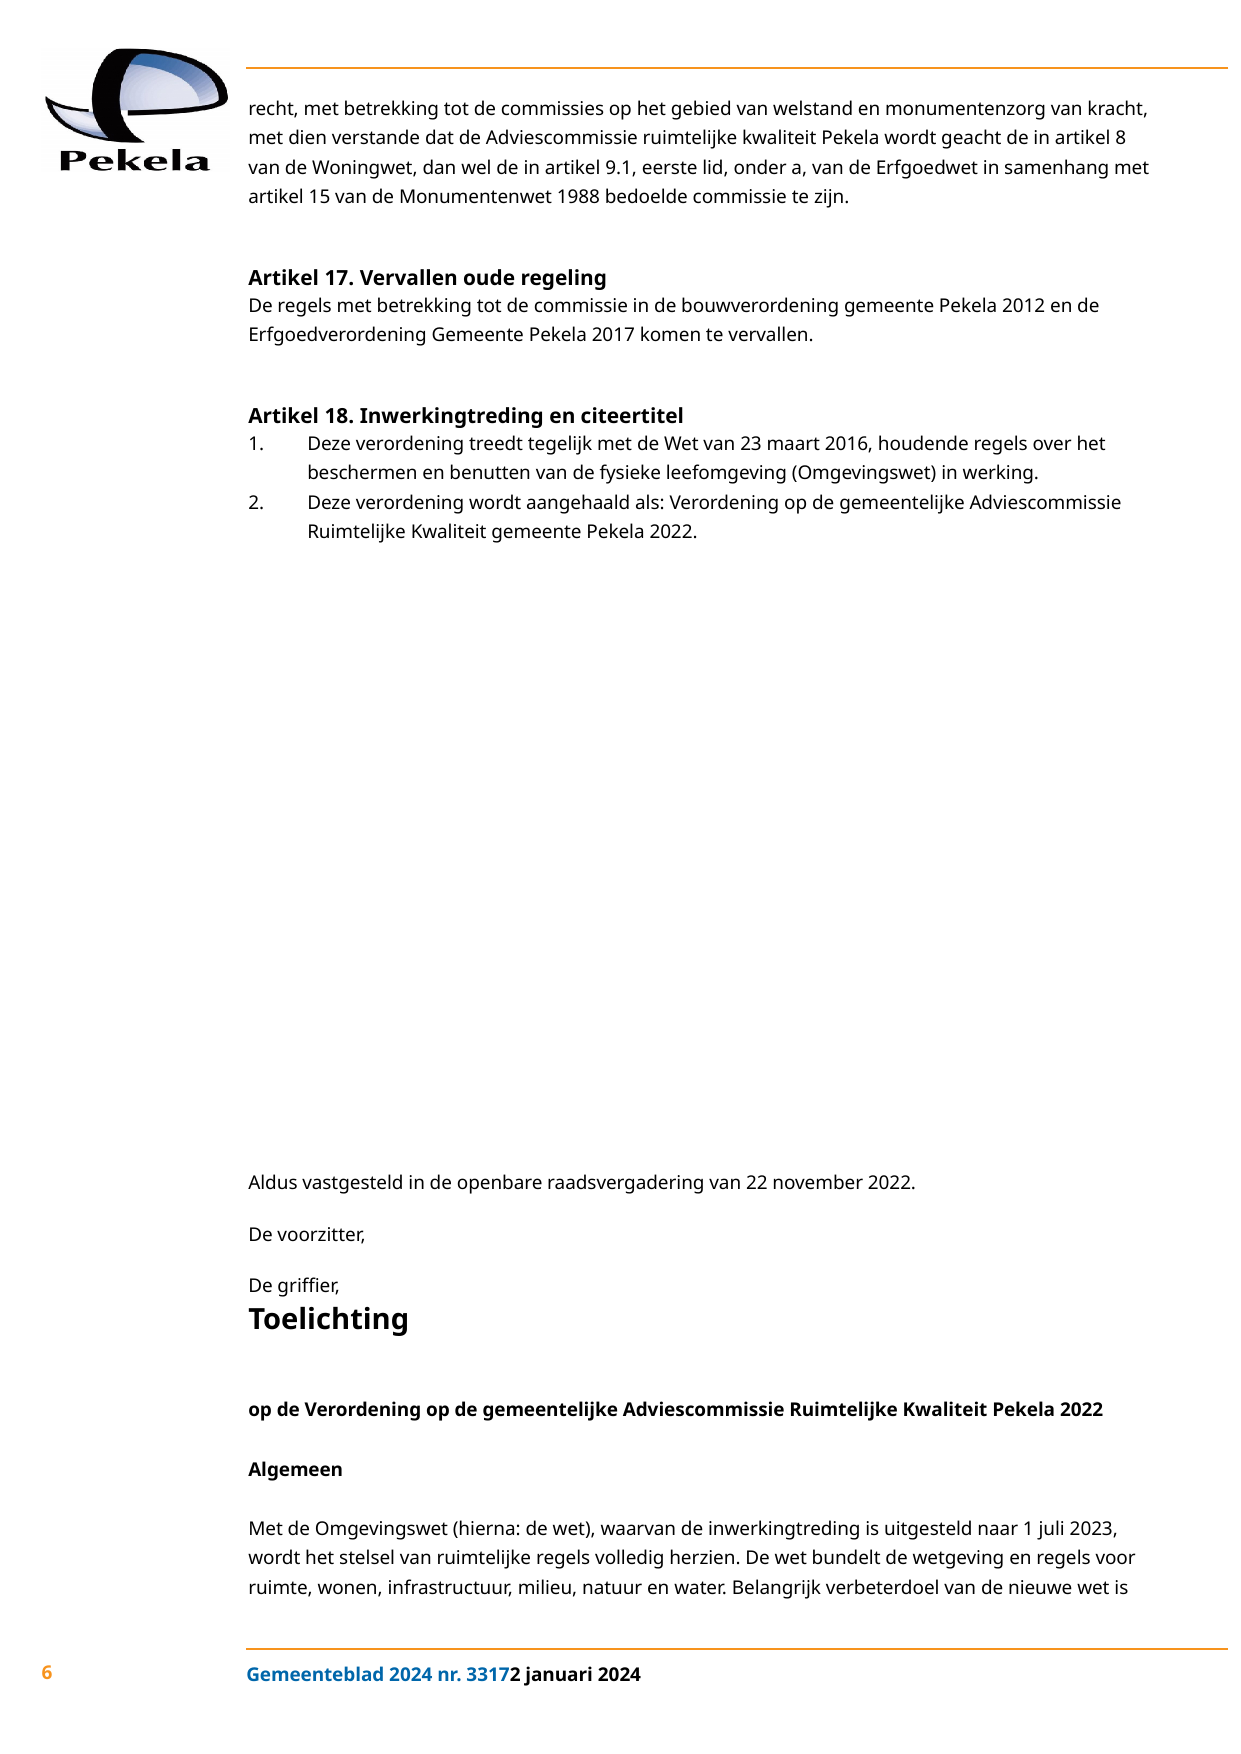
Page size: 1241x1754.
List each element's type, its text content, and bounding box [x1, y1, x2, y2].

text Met de Omgevingswet (hierna: de wet), waarvan de inwerkingtreding is uitgesteld naar 1 juli 2023, wordt het stelsel van ruimtelijke regels volledig herzien. De wet bundelt de wetgeving en regels voor ruimte, wonen, infrastructuur, milieu, natuur en water. Belangrijk verbeterdoel van de nieuwe wet is [248, 1515, 1152, 1600]
text Toelichting [248, 1298, 1152, 1338]
text Artikel 18. Inwerkingtreding en citeertitel [248, 402, 1152, 430]
list Deze verordening treedt tegelijk met de Wet van 23 maart 2016, houdende regels over het beschermen en benutten van de fysieke leefomgeving (Omgevingswet) in werking. [248, 430, 1152, 485]
picture [41, 47, 231, 172]
text De voorzitter, [248, 1221, 1152, 1247]
text Artikel 17. Vervallen oude regeling [248, 263, 1152, 292]
text recht, met betrekking tot de commissies op het gebied van welstand en monumentenzorg van kracht, met dien verstande dat de Adviescommissie ruimtelijke kwaliteit Pekela wordt geacht de in artikel 8 van de Woningwet, dan wel de in artikel 9.1, eerste lid, onder a, van de Erfgoedwet in samenhang met artikel 15 van de Monumentenwet 1988 bedoelde commissie te zijn. [248, 95, 1152, 209]
text Aldus vastgesteld in de openbare raadsvergadering van 22 november 2022. [248, 1169, 1152, 1195]
text Algemeen [248, 1456, 1152, 1482]
text op de Verordening op de gemeentelijke Adviescommissie Ruimtelijke Kwaliteit Pekela 2022 [248, 1397, 1152, 1422]
text De regels met betrekking tot de commissie in de bouwverordening gemeente Pekela 2012 en de Erfgoedverordening Gemeente Pekela 2017 komen te vervallen. [248, 292, 1152, 347]
list Deze verordening wordt aangehaald als: Verordening op de gemeentelijke Adviescommissie Ruimtelijke Kwaliteit gemeente Pekela 2022. [248, 489, 1152, 544]
text De griffier, [248, 1272, 1152, 1298]
